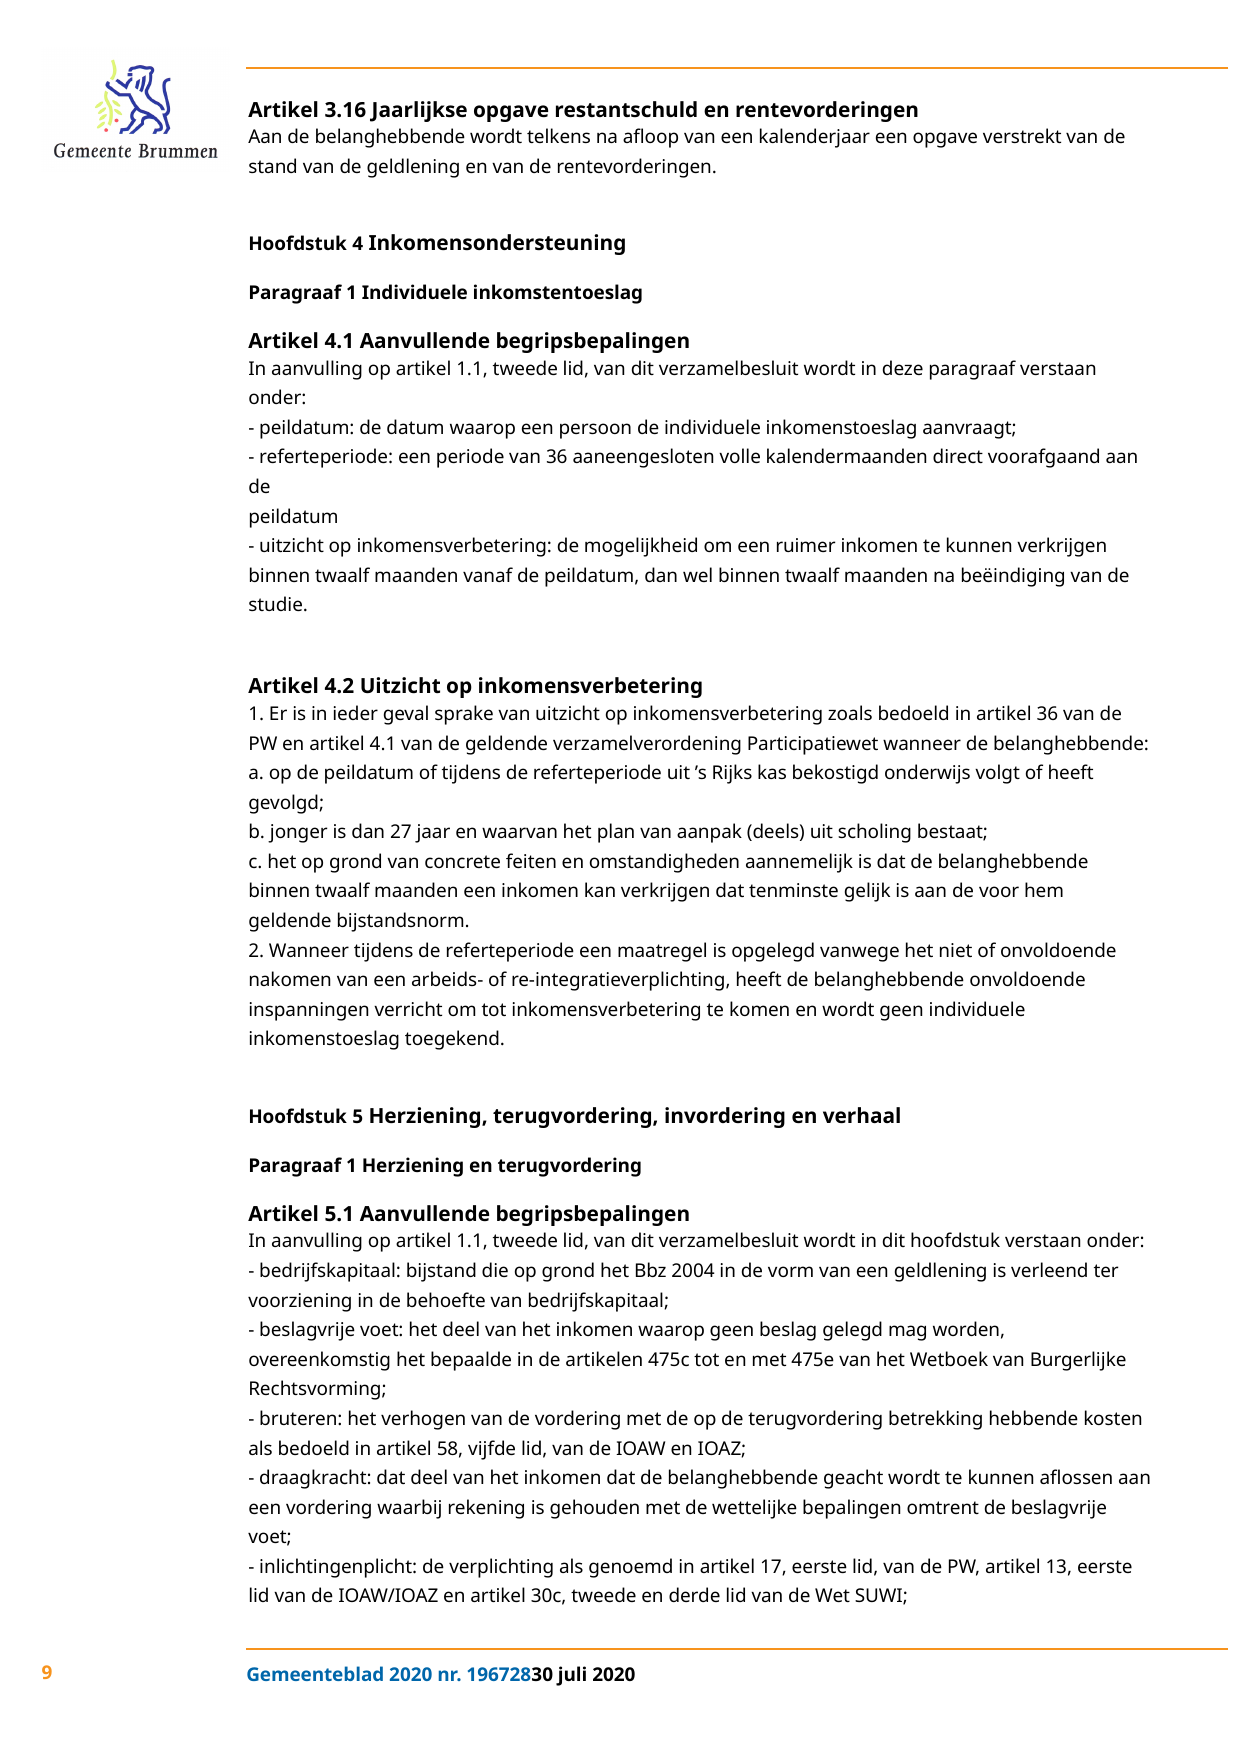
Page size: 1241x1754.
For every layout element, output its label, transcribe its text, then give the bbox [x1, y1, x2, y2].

picture [41, 47, 231, 172]
text b. jonger is dan 27 jaar en waarvan het plan van aanpak (deels) uit scholing bestaat; [248, 818, 1152, 844]
text a. op de peildatum of tijdens de referteperiode uit ’s Rijks kas bekostigd onderwijs volgt of heeft gevolgd; [248, 759, 1152, 814]
text Hoofdstuk 5 Herziening, terugvordering, invordering en verhaal [248, 1101, 1152, 1129]
text Artikel 5.1 Aanvullende begripsbepalingen [248, 1199, 1152, 1228]
text In aanvulling op artikel 1.1, tweede lid, van dit verzamelbesluit wordt in dit hoofdstuk verstaan onder: [248, 1228, 1152, 1253]
text - inlichtingenplicht: de verplichting als genoemd in artikel 17, eerste lid, van de PW, artikel 13, eerste lid van de IOAW/IOAZ en artikel 30c, tweede en derde lid van de Wet SUWI; [248, 1553, 1152, 1608]
text - peildatum: de datum waarop een persoon de individuele inkomenstoeslag aanvraagt; [248, 414, 1152, 440]
text c. het op grond van concrete feiten en omstandigheden aannemelijk is dat de belanghebbende binnen twaalf maanden een inkomen kan verkrijgen dat tenminste gelijk is aan de voor hem geldende bijstandsnorm. [248, 848, 1152, 933]
text Hoofdstuk 4 Inkomensondersteuning [248, 228, 1152, 256]
text Aan de belanghebbende wordt telkens na afloop van een kalenderjaar een opgave verstrekt van de stand van de geldlening en van de rentevorderingen. [248, 123, 1152, 178]
text peildatum [248, 503, 1152, 529]
text Artikel 3.16 Jaarlijkse opgave restantschuld en rentevorderingen [248, 95, 1152, 123]
text In aanvulling op artikel 1.1, tweede lid, van dit verzamelbesluit wordt in deze paragraaf verstaan onder: [248, 355, 1152, 410]
text 2. Wanneer tijdens de referteperiode een maatregel is opgelegd vanwege het niet of onvoldoende nakomen van een arbeids- of re-integratieverplichting, heeft de belanghebbende onvoldoende inspanningen verricht om tot inkomensverbetering te komen en wordt geen individuele inkomenstoeslag toegekend. [248, 937, 1152, 1051]
text - beslagvrije voet: het deel van het inkomen waarop geen beslag gelegd mag worden, overeenkomstig het bepaalde in de artikelen 475c tot en met 475e van het Wetboek van Burgerlijke Rechtsvorming; [248, 1316, 1152, 1401]
text - bedrijfskapitaal: bijstand die op grond het Bbz 2004 in de vorm van een geldlening is verleend ter voorziening in de behoefte van bedrijfskapitaal; [248, 1257, 1152, 1313]
text - uitzicht op inkomensverbetering: de mogelijkheid om een ruimer inkomen te kunnen verkrijgen binnen twaalf maanden vanaf de peildatum, dan wel binnen twaalf maanden na beëindiging van de studie. [248, 532, 1152, 617]
text Artikel 4.2 Uitzicht op inkomensverbetering [248, 672, 1152, 700]
text - bruteren: het verhogen van de vordering met de op de terugvordering betrekking hebbende kosten als bedoeld in artikel 58, vijfde lid, van de IOAW en IOAZ; [248, 1405, 1152, 1461]
text 1. Er is in ieder geval sprake van uitzicht op inkomensverbetering zoals bedoeld in artikel 36 van de PW en artikel 4.1 van de geldende verzamelverordening Participatiewet wanneer de belanghebbende: [248, 700, 1152, 755]
text Paragraaf 1 Individuele inkomstentoeslag [248, 277, 1152, 306]
text Paragraaf 1 Herziening en terugvordering [248, 1150, 1152, 1178]
text - draagkracht: dat deel van het inkomen dat de belanghebbende geacht wordt te kunnen aflossen aan een vordering waarbij rekening is gehouden met de wettelijke bepalingen omtrent de beslagvrije voet; [248, 1464, 1152, 1549]
text - referteperiode: een periode van 36 aaneengesloten volle kalendermaanden direct voorafgaand aan de [248, 444, 1152, 499]
text Artikel 4.1 Aanvullende begripsbepalingen [248, 327, 1152, 355]
